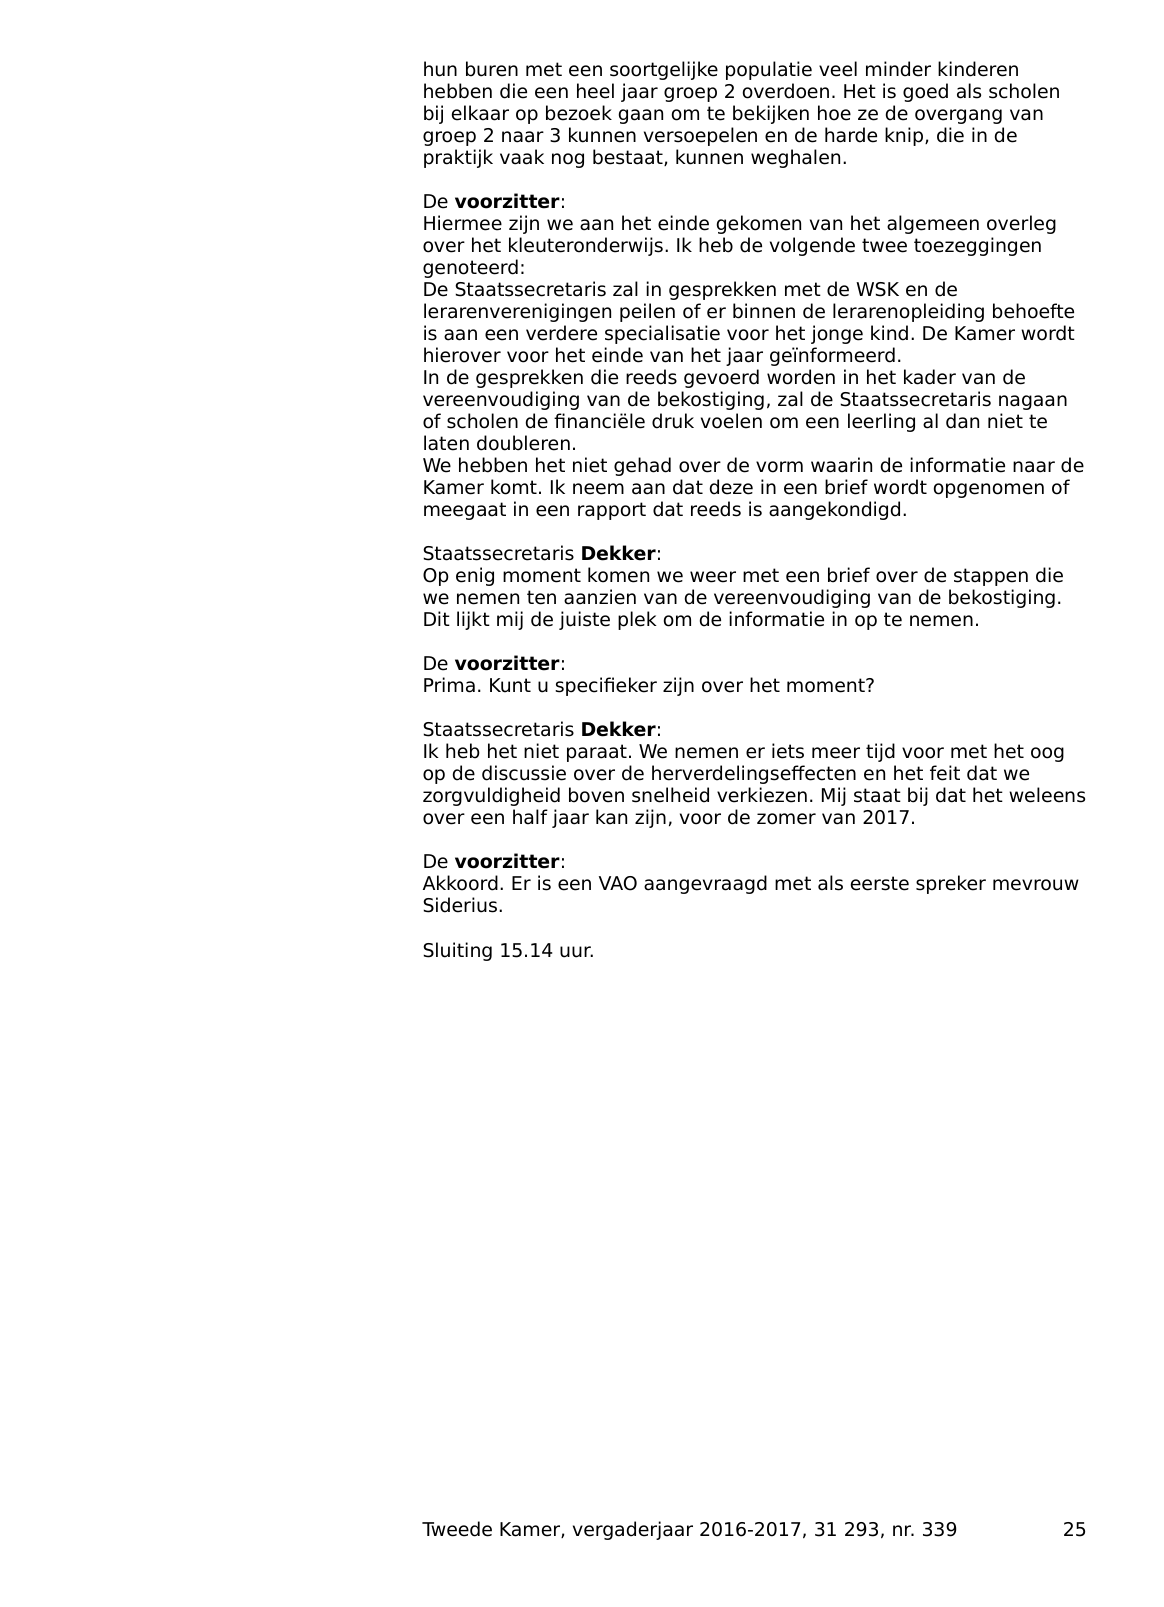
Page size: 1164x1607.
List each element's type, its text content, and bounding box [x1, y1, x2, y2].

text De voorzitter: [422, 653, 1087, 675]
text De Staatssecretaris zal in gesprekken met de WSK en de lerarenverenigingen peilen of er binnen de lerarenopleiding behoefte is aan een verdere specialisatie voor het jonge kind. De Kamer wordt hierover voor het einde van het jaar geïnformeerd. [422, 279, 1087, 367]
text Prima. Kunt u specifieker zijn over het moment? [422, 675, 1087, 697]
text De voorzitter: [422, 191, 1087, 213]
text Hiermee zijn we aan het einde gekomen van het algemeen overleg over het kleuteronderwijs. Ik heb de volgende twee toezeggingen genoteerd: [422, 213, 1087, 279]
text We hebben het niet gehad over de vorm waarin de informatie naar de Kamer komt. Ik neem aan dat deze in een brief wordt opgenomen of meegaat in een rapport dat reeds is aangekondigd. [422, 455, 1087, 521]
text Staatssecretaris Dekker: [422, 719, 1087, 741]
text In de gesprekken die reeds gevoerd worden in het kader van de vereenvoudiging van de bekostiging, zal de Staatssecretaris nagaan of scholen de financiële druk voelen om een leerling al dan niet te laten doubleren. [422, 367, 1087, 455]
text Staatssecretaris Dekker: [422, 543, 1087, 565]
text De voorzitter: [422, 851, 1087, 873]
text Akkoord. Er is een VAO aangevraagd met als eerste spreker mevrouw Siderius. [422, 873, 1087, 917]
text Ik heb het niet paraat. We nemen er iets meer tijd voor met het oog op de discussie over de herverdelingseffecten en het feit dat we zorgvuldigheid boven snelheid verkiezen. Mij staat bij dat het weleens over een half jaar kan zijn, voor de zomer van 2017. [422, 741, 1087, 829]
text hun buren met een soortgelijke populatie veel minder kinderen hebben die een heel jaar groep 2 overdoen. Het is goed als scholen bij elkaar op bezoek gaan om te bekijken hoe ze de overgang van groep 2 naar 3 kunnen versoepelen en de harde knip, die in de praktijk vaak nog bestaat, kunnen weghalen. [422, 59, 1087, 169]
text Sluiting 15.14 uur. [422, 939, 1087, 961]
text Op enig moment komen we weer met een brief over de stappen die we nemen ten aanzien van de vereenvoudiging van de bekostiging. Dit lijkt mij de juiste plek om de informatie in op te nemen. [422, 565, 1087, 631]
